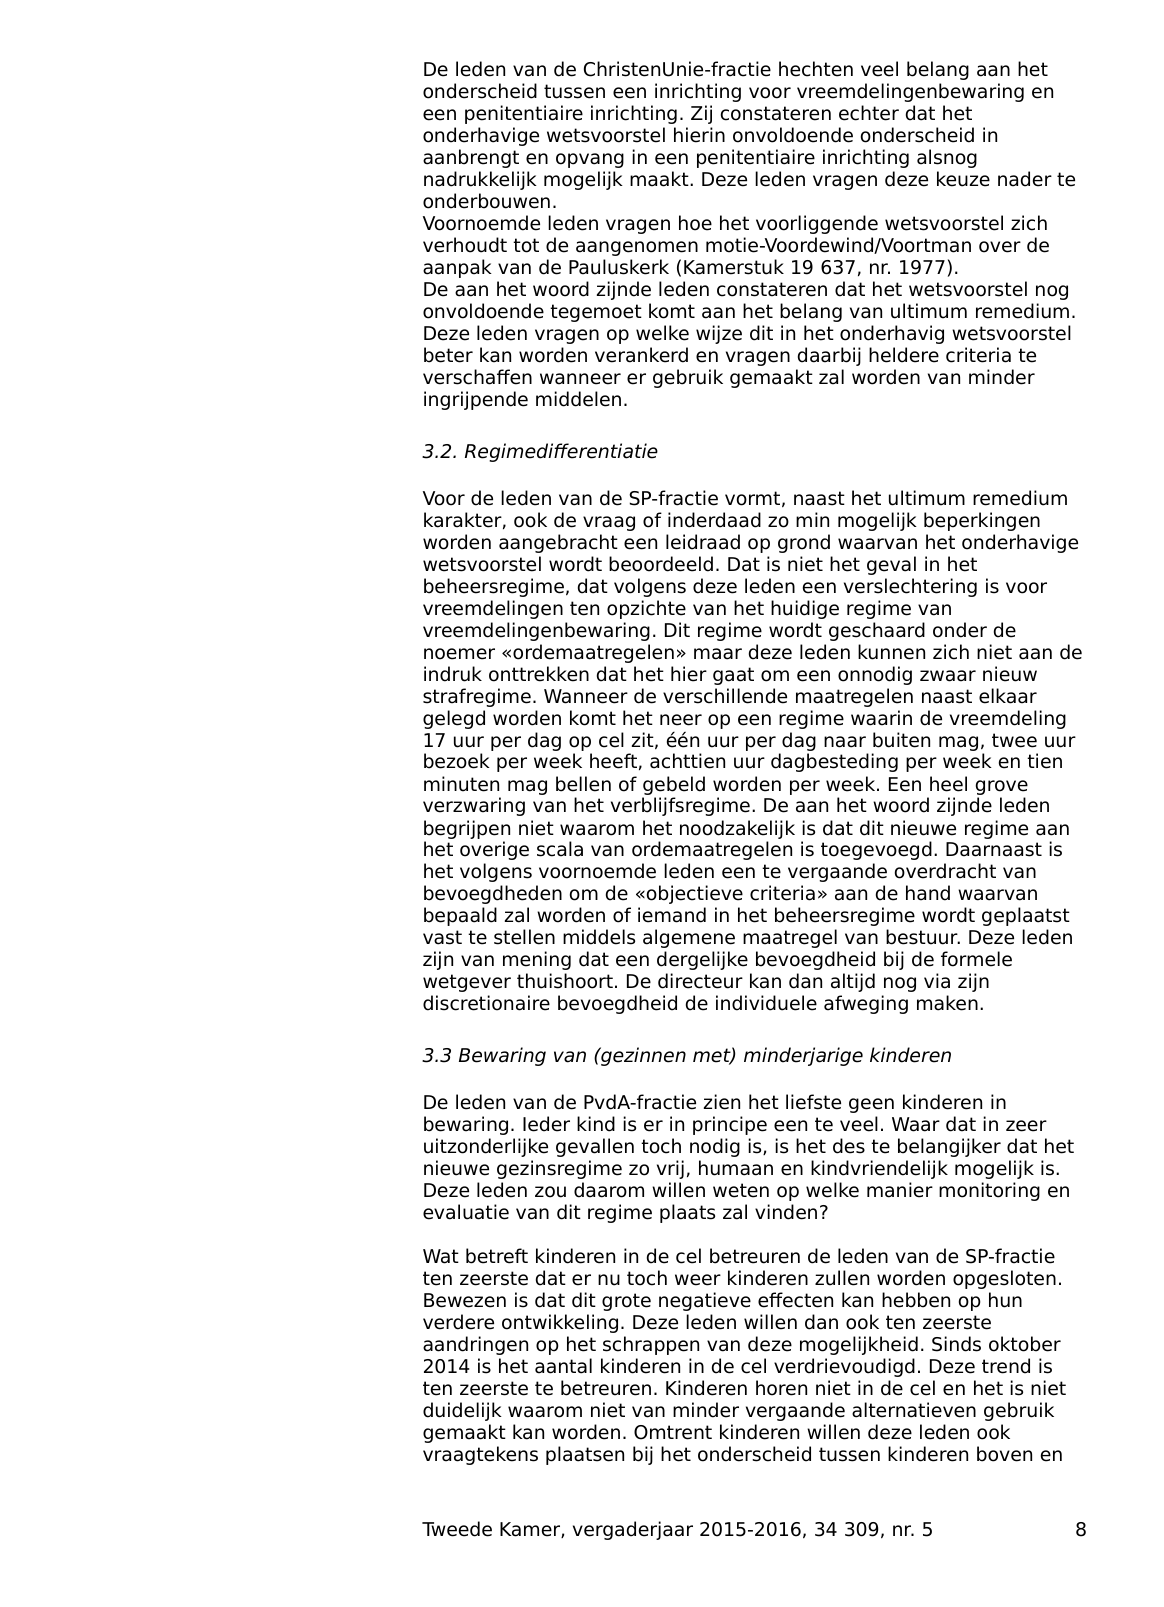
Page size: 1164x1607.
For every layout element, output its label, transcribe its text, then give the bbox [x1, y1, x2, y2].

text Wat betreft kinderen in de cel betreuren de leden van de SP-fractie ten zeerste dat er nu toch weer kinderen zullen worden opgesloten. Bewezen is dat dit grote negatieve effecten kan hebben op hun verdere ontwikkeling. Deze leden willen dan ook ten zeerste aandringen op het schrappen van deze mogelijkheid. Sinds oktober 2014 is het aantal kinderen in de cel verdrievoudigd. Deze trend is ten zeerste te betreuren. Kinderen horen niet in de cel en het is niet duidelijk waarom niet van minder vergaande alternatieven gebruik gemaakt kan worden. Omtrent kinderen willen deze leden ook vraagtekens plaatsen bij het onderscheid tussen kinderen boven en [422, 1246, 1087, 1466]
subtitle 3.3 Bewaring van (gezinnen met) minderjarige kinderen [422, 1045, 1087, 1067]
subtitle 3.2. Regimedifferentiatie [422, 441, 1087, 463]
text De aan het woord zijnde leden constateren dat het wetsvoorstel nog onvoldoende tegemoet komt aan het belang van ultimum remedium. Deze leden vragen op welke wijze dit in het onderhavig wetsvoorstel beter kan worden verankerd en vragen daarbij heldere criteria te verschaffen wanneer er gebruik gemaakt zal worden van minder ingrijpende middelen. [422, 279, 1087, 411]
text Voor de leden van de SP-fractie vormt, naast het ultimum remedium karakter, ook de vraag of inderdaad zo min mogelijk beperkingen worden aangebracht een leidraad op grond waarvan het onderhavige wetsvoorstel wordt beoordeeld. Dat is niet het geval in het beheersregime, dat volgens deze leden een verslechtering is voor vreemdelingen ten opzichte van het huidige regime van vreemdelingenbewaring. Dit regime wordt geschaard onder de noemer «ordemaatregelen» maar deze leden kunnen zich niet aan de indruk onttrekken dat het hier gaat om een onnodig zwaar nieuw strafregime. Wanneer de verschillende maatregelen naast elkaar gelegd worden komt het neer op een regime waarin de vreemdeling 17 uur per dag op cel zit, één uur per dag naar buiten mag, twee uur bezoek per week heeft, achttien uur dagbesteding per week en tien minuten mag bellen of gebeld worden per week. Een heel grove verzwaring van het verblijfsregime. De aan het woord zijnde leden begrijpen niet waarom het noodzakelijk is dat dit nieuwe regime aan het overige scala van ordemaatregelen is toegevoegd. Daarnaast is het volgens voornoemde leden een te vergaande overdracht van bevoegdheden om de «objectieve criteria» aan de hand waarvan bepaald zal worden of iemand in het beheersregime wordt geplaatst vast te stellen middels algemene maatregel van bestuur. Deze leden zijn van mening dat een dergelijke bevoegdheid bij de formele wetgever thuishoort. De directeur kan dan altijd nog via zijn discretionaire bevoegdheid de individuele afweging maken. [422, 488, 1087, 1015]
text De leden van de ChristenUnie-fractie hechten veel belang aan het onderscheid tussen een inrichting voor vreemdelingenbewaring en een penitentiaire inrichting. Zij constateren echter dat het onderhavige wetsvoorstel hierin onvoldoende onderscheid in aanbrengt en opvang in een penitentiaire inrichting alsnog nadrukkelijk mogelijk maakt. Deze leden vragen deze keuze nader te onderbouwen. [422, 59, 1087, 213]
text De leden van de PvdA-fractie zien het liefste geen kinderen in bewaring. Ieder kind is er in principe een te veel. Waar dat in zeer uitzonderlijke gevallen toch nodig is, is het des te belangijker dat het nieuwe gezinsregime zo vrij, humaan en kindvriendelijk mogelijk is. Deze leden zou daarom willen weten op welke manier monitoring en evaluatie van dit regime plaats zal vinden? [422, 1092, 1087, 1224]
text Voornoemde leden vragen hoe het voorliggende wetsvoorstel zich verhoudt tot de aangenomen motie-Voordewind/Voortman over de aanpak van de Pauluskerk (Kamerstuk 19 637, nr. 1977). [422, 213, 1087, 279]
